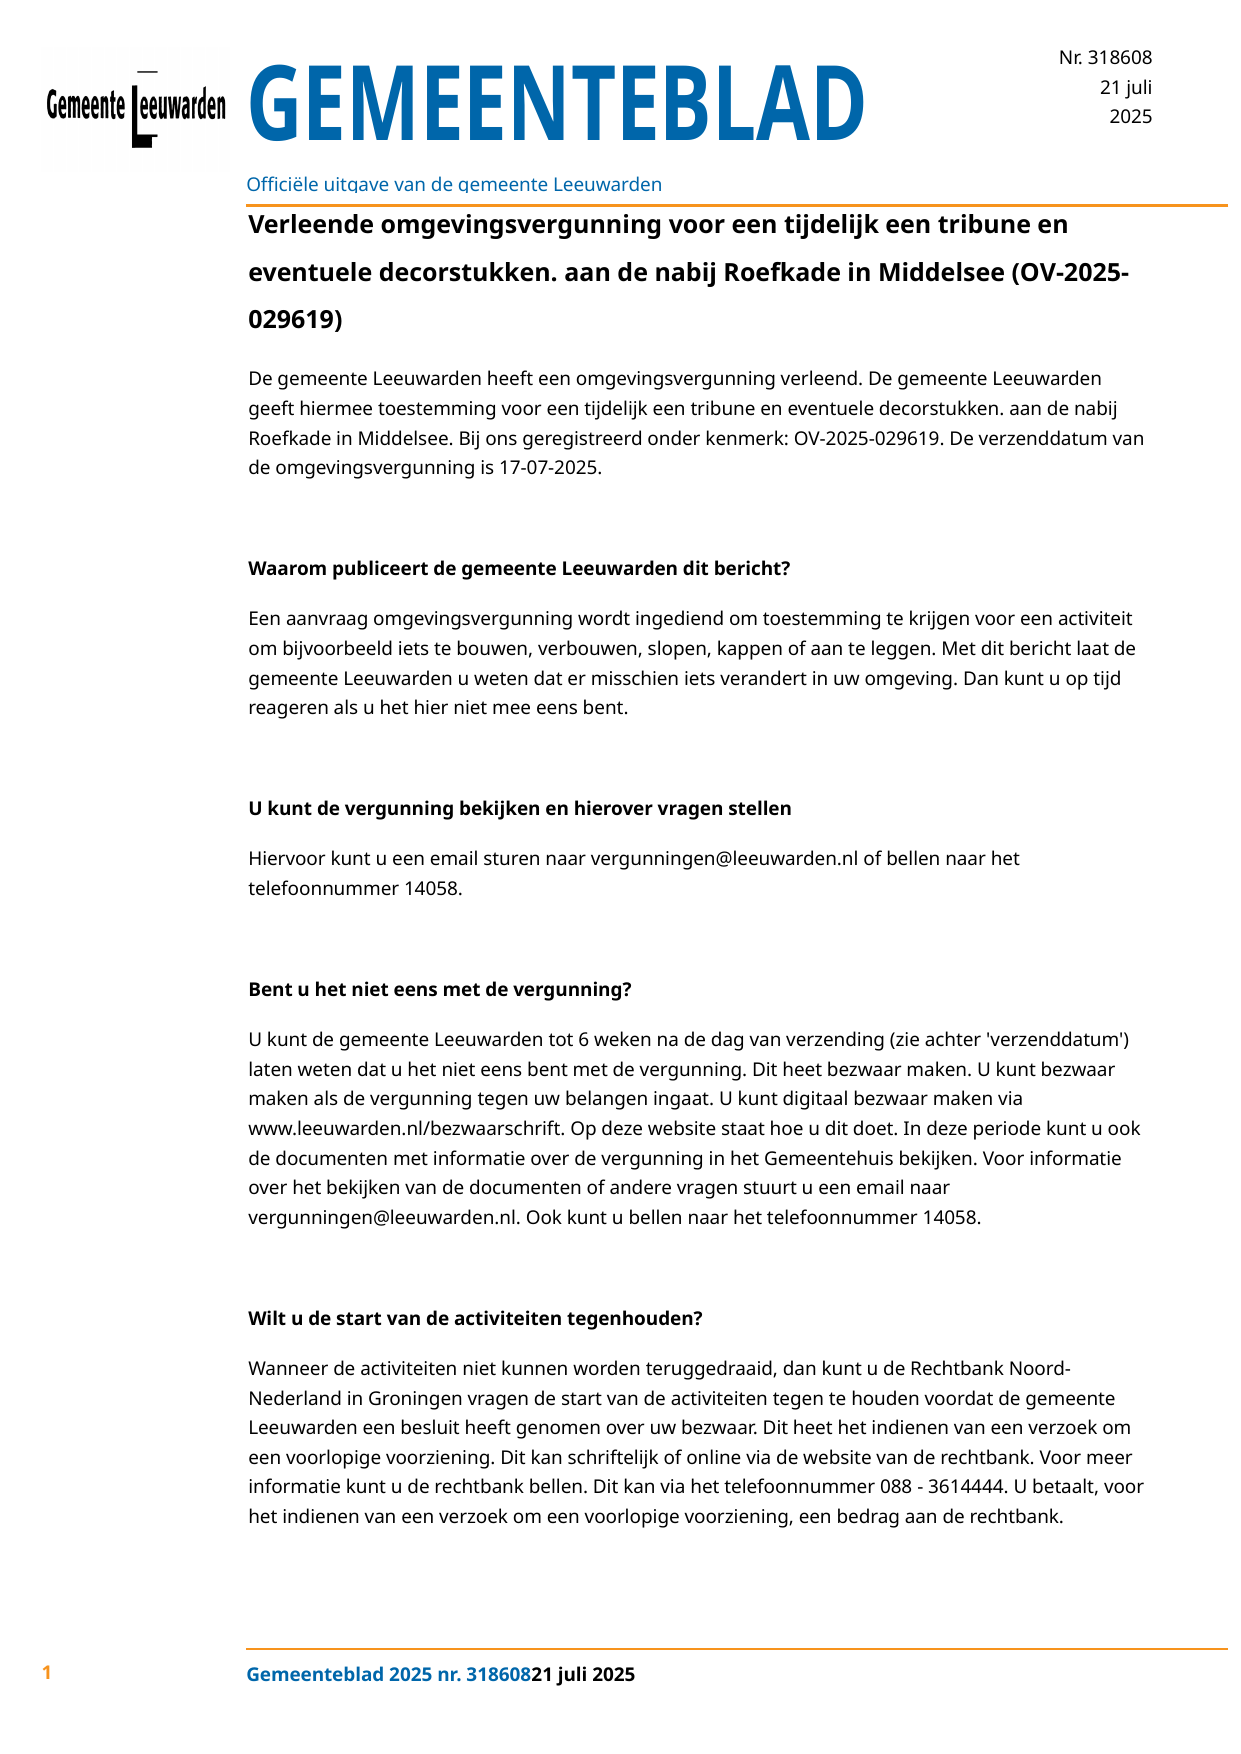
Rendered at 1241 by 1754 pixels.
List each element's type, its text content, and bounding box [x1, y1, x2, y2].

text De gemeente Leeuwarden heeft een omgevingsvergunning verleend. De gemeente Leeuwarden geeft hiermee toestemming voor een tijdelijk een tribune en eventuele decorstukken. aan de nabij Roefkade in Middelsee. Bij ons geregistreerd onder kenmerk: OV-2025-029619. De verzenddatum van de omgevingsvergunning is 17-07-2025. [248, 366, 1152, 480]
text Bent u het niet eens met de vergunning? [248, 976, 1152, 1002]
text U kunt de vergunning bekijken en hierover vragen stellen [248, 795, 1152, 821]
text Hiervoor kunt u een email sturen naar vergunningen@leeuwarden.nl of bellen naar het telefoonnummer 14058. [248, 846, 1152, 901]
text Een aanvraag omgevingsvergunning wordt ingediend om toestemming te krijgen voor een activiteit om bijvoorbeeld iets te bouwen, verbouwen, slopen, kappen of aan te leggen. Met dit bericht laat de gemeente Leeuwarden u weten dat er misschien iets verandert in uw omgeving. Dan kunt u op tijd reageren als u het hier niet mee eens bent. [248, 606, 1152, 720]
text U kunt de gemeente Leeuwarden tot 6 weken na de dag van verzending (zie achter 'verzenddatum') laten weten dat u het niet eens bent met de vergunning. Dit heet bezwaar maken. U kunt bezwaar maken als de vergunning tegen uw belangen ingaat. U kunt digitaal bezwaar maken via www.leeuwarden.nl/bezwaarschrift. Op deze website staat hoe u dit doet. In deze periode kunt u ook de documenten met informatie over de vergunning in het Gemeentehuis bekijken. Voor informatie over het bekijken van de documenten of andere vragen stuurt u een email naar vergunningen@leeuwarden.nl. Ook kunt u bellen naar het telefoonnummer 14058. [248, 1026, 1152, 1229]
text Verleende omgevingsvergunning voor een tijdelijk een tribune en eventuele decorstukken. aan de nabij Roefkade in Middelsee (OV-2025-029619) [248, 207, 1152, 336]
text Waarom publiceert de gemeente Leeuwarden dit bericht? [248, 555, 1152, 581]
text Wilt u de start van de activiteiten tegenhouden? [248, 1305, 1152, 1330]
text Wanneer de activiteiten niet kunnen worden teruggedraaid, dan kunt u de Rechtbank Noord-Nederland in Groningen vragen de start van de activiteiten tegen te houden voordat de gemeente Leeuwarden een besluit heeft genomen over uw bezwaar. Dit heet het indienen van een verzoek om een voorlopige voorziening. Dit kan schriftelijk of online via de website van de rechtbank. Voor meer informatie kunt u de rechtbank bellen. Dit kan via het telefoonnummer 088 - 3614444. U betaalt, voor het indienen van een verzoek om een voorlopige voorziening, een bedrag aan de rechtbank. [248, 1355, 1152, 1529]
picture [41, 47, 231, 172]
